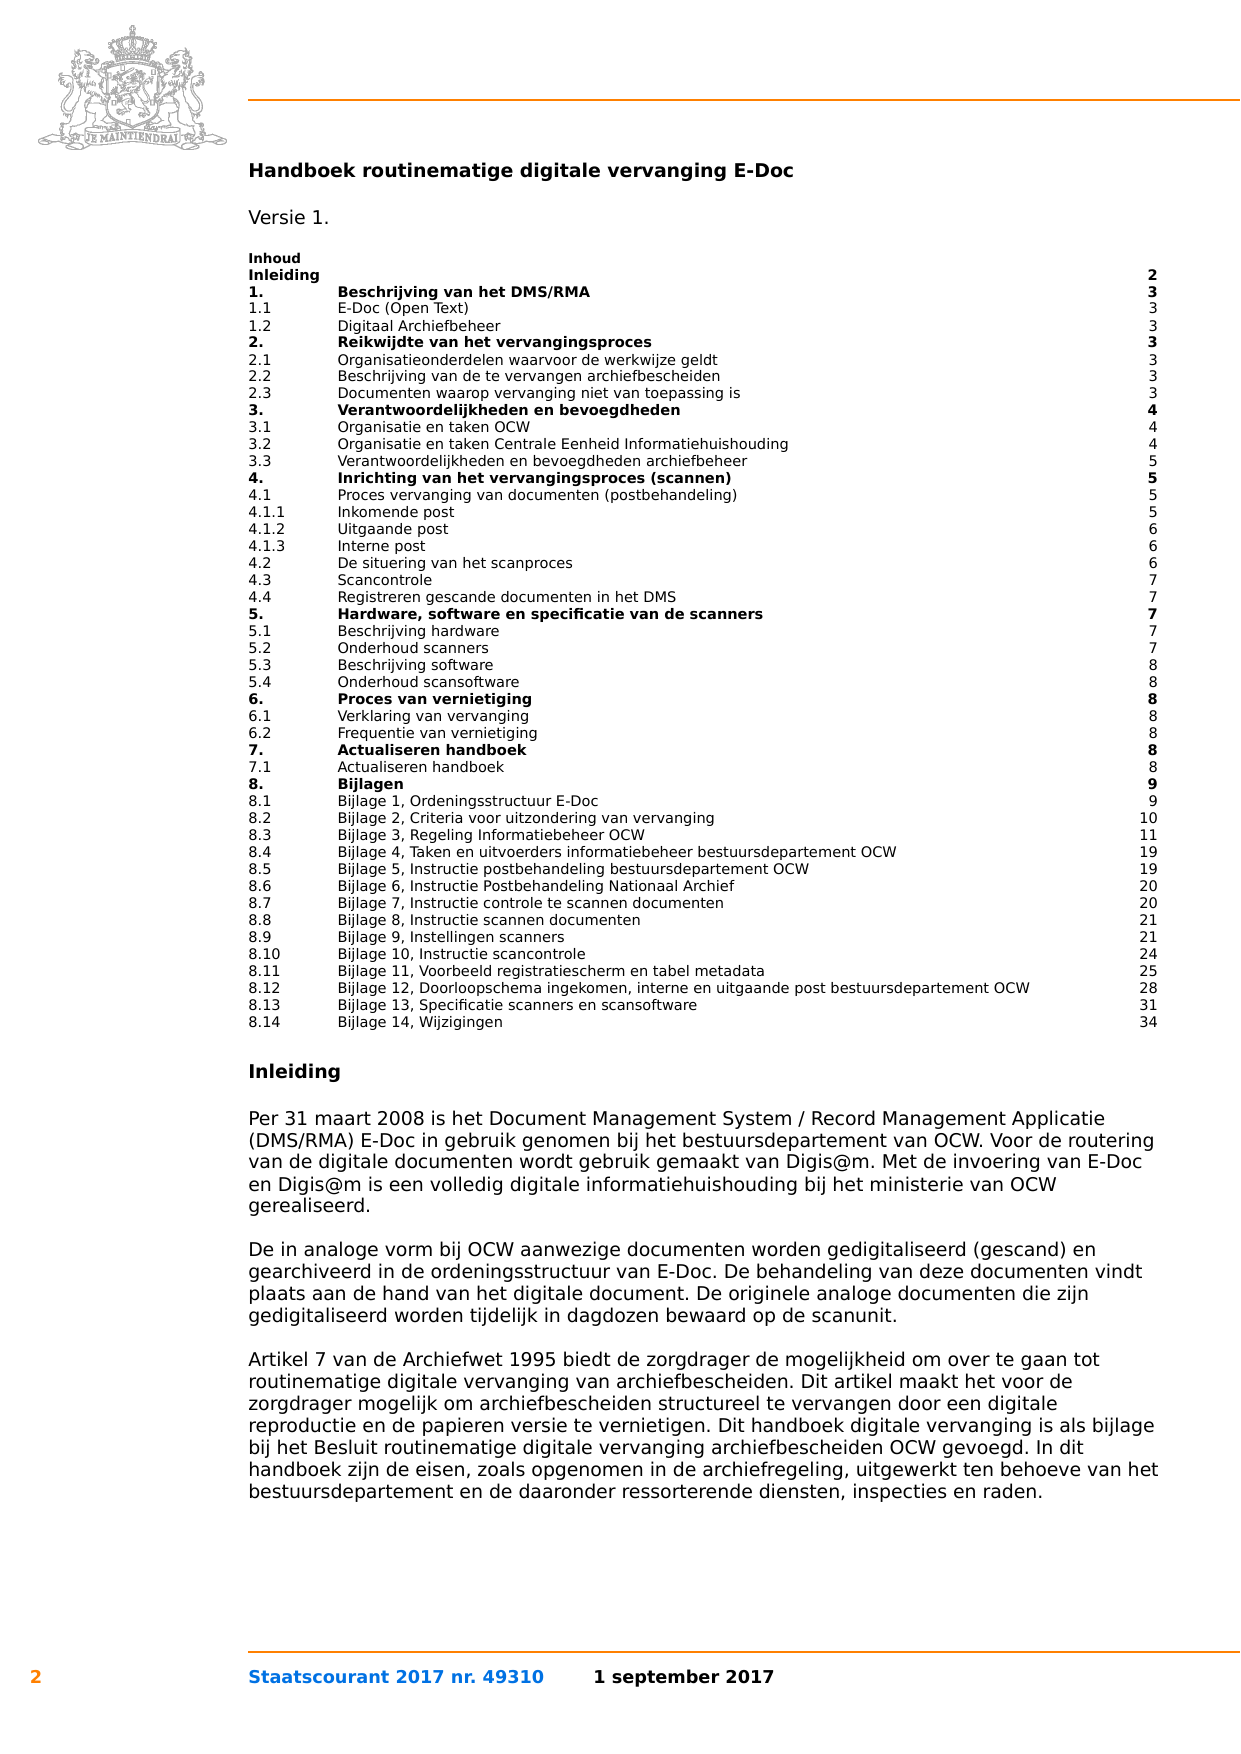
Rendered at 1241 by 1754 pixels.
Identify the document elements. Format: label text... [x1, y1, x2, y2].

table_cell Inkomende post [331, 504, 1082, 521]
table_cell 4. [248, 470, 331, 487]
table_cell Bijlage 12, Doorloopschema ingekomen, interne en uitgaande post bestuursdepartement OCW [331, 980, 1082, 997]
table_cell 8.13 [248, 997, 331, 1013]
table_cell 5. [248, 606, 331, 623]
table_cell 8.9 [248, 929, 331, 946]
table_cell 20 [1082, 895, 1163, 912]
table_cell 3.2 [248, 436, 331, 453]
table_cell 5 [1082, 504, 1163, 521]
table_cell Verantwoordelijkheden en bevoegdheden archiefbeheer [331, 453, 1082, 470]
table_cell 6 [1082, 521, 1163, 538]
table_cell 19 [1082, 844, 1163, 861]
table_cell 9 [1082, 793, 1163, 810]
table_cell 4.1.2 [248, 521, 331, 538]
table_cell 21 [1082, 912, 1163, 929]
table_cell 4.4 [248, 589, 331, 606]
table_cell 8.10 [248, 946, 331, 963]
text De in analoge vorm bij OCW aanwezige documenten worden gedigitaliseerd (gescand) en gearchiveerd in de ordeningsstructuur van E-Doc. De behandeling van deze documenten vindt plaats aan de hand van het digitale document. De originele analoge documenten die zijn gedigitaliseerd worden tijdelijk in dagdozen bewaard op de scanunit. [248, 1239, 1163, 1327]
table_cell Inleiding [248, 266, 1082, 283]
table_cell 8.14 [248, 1014, 331, 1031]
table_cell Bijlage 7, Instructie controle te scannen documenten [331, 895, 1082, 912]
table_cell Verantwoordelijkheden en bevoegdheden [331, 402, 1082, 419]
table_cell Reikwijdte van het vervangingsproces [331, 334, 1082, 351]
table_cell 8.4 [248, 844, 331, 861]
table_cell 7 [1082, 589, 1163, 606]
table_cell 25 [1082, 963, 1163, 979]
table_cell 8.8 [248, 912, 331, 929]
table_cell 21 [1082, 929, 1163, 946]
table_cell Bijlagen [331, 776, 1082, 793]
table_cell 5.2 [248, 640, 331, 657]
table_cell Beschrijving hardware [331, 623, 1082, 640]
table_cell Bijlage 2, Criteria voor uitzondering van vervanging [331, 810, 1082, 827]
table_cell Onderhoud scansoftware [331, 674, 1082, 691]
table_cell 11 [1082, 827, 1163, 844]
table_cell 4 [1082, 419, 1163, 436]
table_cell 2. [248, 334, 331, 351]
table_cell 3. [248, 402, 331, 419]
text Versie 1. [248, 207, 1163, 229]
table_cell 4.1 [248, 487, 331, 504]
table_cell Bijlage 13, Specificatie scanners en scansoftware [331, 997, 1082, 1013]
table_cell Bijlage 4, Taken en uitvoerders informatiebeheer bestuursdepartement OCW [331, 844, 1082, 861]
table_cell 5.4 [248, 674, 331, 691]
table_cell 4.2 [248, 555, 331, 572]
table_cell Bijlage 5, Instructie postbehandeling bestuursdepartement OCW [331, 861, 1082, 878]
table_cell 6.2 [248, 725, 331, 742]
table_cell Beschrijving van de te vervangen archiefbescheiden [331, 368, 1082, 385]
table_cell 28 [1082, 980, 1163, 997]
table_cell 3.3 [248, 453, 331, 470]
table_cell Beschrijving van het DMS/RMA [331, 284, 1082, 300]
table_cell 8.3 [248, 827, 331, 844]
table_cell 5.1 [248, 623, 331, 640]
table_cell 3 [1082, 284, 1163, 300]
table_cell 3 [1082, 300, 1163, 317]
table_cell 1.1 [248, 300, 331, 317]
table_cell 5 [1082, 470, 1163, 487]
table_cell Actualiseren handboek [331, 759, 1082, 776]
picture [38, 25, 227, 150]
table_cell 20 [1082, 878, 1163, 895]
table_cell 7.1 [248, 759, 331, 776]
table_cell 3 [1082, 318, 1163, 334]
table_cell 8.11 [248, 963, 331, 979]
table_cell 34 [1082, 1014, 1163, 1031]
table_cell 2.3 [248, 385, 331, 402]
table_cell 19 [1082, 861, 1163, 878]
table_cell Organisatieonderdelen waarvoor de werkwijze geldt [331, 351, 1082, 368]
table_cell 5 [1082, 487, 1163, 504]
table_cell 24 [1082, 946, 1163, 963]
table_cell 7 [1082, 640, 1163, 657]
table_cell Hardware, software en specificatie van de scanners [331, 606, 1082, 623]
table_cell 8 [1082, 708, 1163, 725]
subtitle Handboek routinematige digitale vervanging E-Doc [248, 160, 1163, 182]
table_cell Frequentie van vernietiging [331, 725, 1082, 742]
table_cell 8 [1082, 691, 1163, 708]
table_cell Bijlage 11, Voorbeeld registratiescherm en tabel metadata [331, 963, 1082, 979]
table_cell 5.3 [248, 657, 331, 674]
table_cell Verklaring van vervanging [331, 708, 1082, 725]
table_cell 8 [1082, 759, 1163, 776]
table_cell Beschrijving software [331, 657, 1082, 674]
table_cell Onderhoud scanners [331, 640, 1082, 657]
table_cell Bijlage 9, Instellingen scanners [331, 929, 1082, 946]
table_cell Bijlage 1, Ordeningsstructuur E-Doc [331, 793, 1082, 810]
table_cell 7 [1082, 606, 1163, 623]
table_cell Organisatie en taken Centrale Eenheid Informatiehuishouding [331, 436, 1082, 453]
table_cell 8 [1082, 657, 1163, 674]
table_cell 4 [1082, 436, 1163, 453]
table_cell Uitgaande post [331, 521, 1082, 538]
table_cell Proces van vernietiging [331, 691, 1082, 708]
table_cell 2.2 [248, 368, 331, 385]
table_cell 7. [248, 742, 331, 759]
subtitle Inleiding [248, 1061, 1163, 1082]
table_cell Bijlage 14, Wijzigingen [331, 1014, 1082, 1031]
table_cell 4.1.3 [248, 538, 331, 555]
table_cell Documenten waarop vervanging niet van toepassing is [331, 385, 1082, 402]
table_cell 8.12 [248, 980, 331, 997]
table_cell Bijlage 8, Instructie scannen documenten [331, 912, 1082, 929]
table_cell 6 [1082, 538, 1163, 555]
table_cell Bijlage 3, Regeling Informatiebeheer OCW [331, 827, 1082, 844]
table_cell 5 [1082, 453, 1163, 470]
table_cell E-Doc (Open Text) [331, 300, 1082, 317]
table_cell Scancontrole [331, 572, 1082, 589]
table_cell 8.7 [248, 895, 331, 912]
table_cell 7 [1082, 572, 1163, 589]
table_cell 1.2 [248, 318, 331, 334]
table_cell 6 [1082, 555, 1163, 572]
table_cell Actualiseren handboek [331, 742, 1082, 759]
table_cell 8 [1082, 725, 1163, 742]
table_cell Digitaal Archiefbeheer [331, 318, 1082, 334]
table_cell 3 [1082, 385, 1163, 402]
table_header Inhoud [248, 251, 1163, 266]
table_cell Interne post [331, 538, 1082, 555]
table_cell De situering van het scanproces [331, 555, 1082, 572]
table_cell 3 [1082, 334, 1163, 351]
table_cell 8 [1082, 742, 1163, 759]
table_cell 8.5 [248, 861, 331, 878]
table_cell 4.1.1 [248, 504, 331, 521]
table_cell Bijlage 10, Instructie scancontrole [331, 946, 1082, 963]
table_cell 8.2 [248, 810, 331, 827]
table_cell 3 [1082, 351, 1163, 368]
table_cell 3 [1082, 368, 1163, 385]
table_cell 10 [1082, 810, 1163, 827]
table_cell Registreren gescande documenten in het DMS [331, 589, 1082, 606]
table_cell 8.6 [248, 878, 331, 895]
table_cell 3.1 [248, 419, 331, 436]
table_cell Bijlage 6, Instructie Postbehandeling Nationaal Archief [331, 878, 1082, 895]
table_cell Proces vervanging van documenten (postbehandeling) [331, 487, 1082, 504]
table_cell 6.1 [248, 708, 331, 725]
table_cell 9 [1082, 776, 1163, 793]
table_cell 7 [1082, 623, 1163, 640]
table_cell 2.1 [248, 351, 331, 368]
text Artikel 7 van de Archiefwet 1995 biedt de zorgdrager de mogelijkheid om over te gaan tot routinematige digitale vervanging van archiefbescheiden. Dit artikel maakt het voor de zorgdrager mogelijk om archiefbescheiden structureel te vervangen door een digitale reproductie en de papieren versie te vernietigen. Dit handboek digitale vervanging is als bijlage bij het Besluit routinematige digitale vervanging archiefbescheiden OCW gevoegd. In dit handboek zijn de eisen, zoals opgenomen in de archiefregeling, uitgewerkt ten behoeve van het bestuursdepartement en de daaronder ressorterende diensten, inspecties en raden. [248, 1349, 1163, 1503]
table_cell 8. [248, 776, 331, 793]
text Per 31 maart 2008 is het Document Management System / Record Management Applicatie (DMS/RMA) E-Doc in gebruik genomen bij het bestuursdepartement van OCW. Voor de routering van de digitale documenten wordt gebruik gemaakt van Digis@m. Met de invoering van E-Doc en Digis@m is een volledig digitale informatiehuishouding bij het ministerie van OCW gerealiseerd. [248, 1107, 1163, 1217]
table_cell Inrichting van het vervangingsproces (scannen) [331, 470, 1082, 487]
table_cell 4.3 [248, 572, 331, 589]
table_cell 2 [1082, 266, 1163, 283]
table_cell 8 [1082, 674, 1163, 691]
table_cell 8.1 [248, 793, 331, 810]
table_cell 31 [1082, 997, 1163, 1013]
table_cell 1. [248, 284, 331, 300]
table_cell 6. [248, 691, 331, 708]
table_cell Organisatie en taken OCW [331, 419, 1082, 436]
table_cell 4 [1082, 402, 1163, 419]
